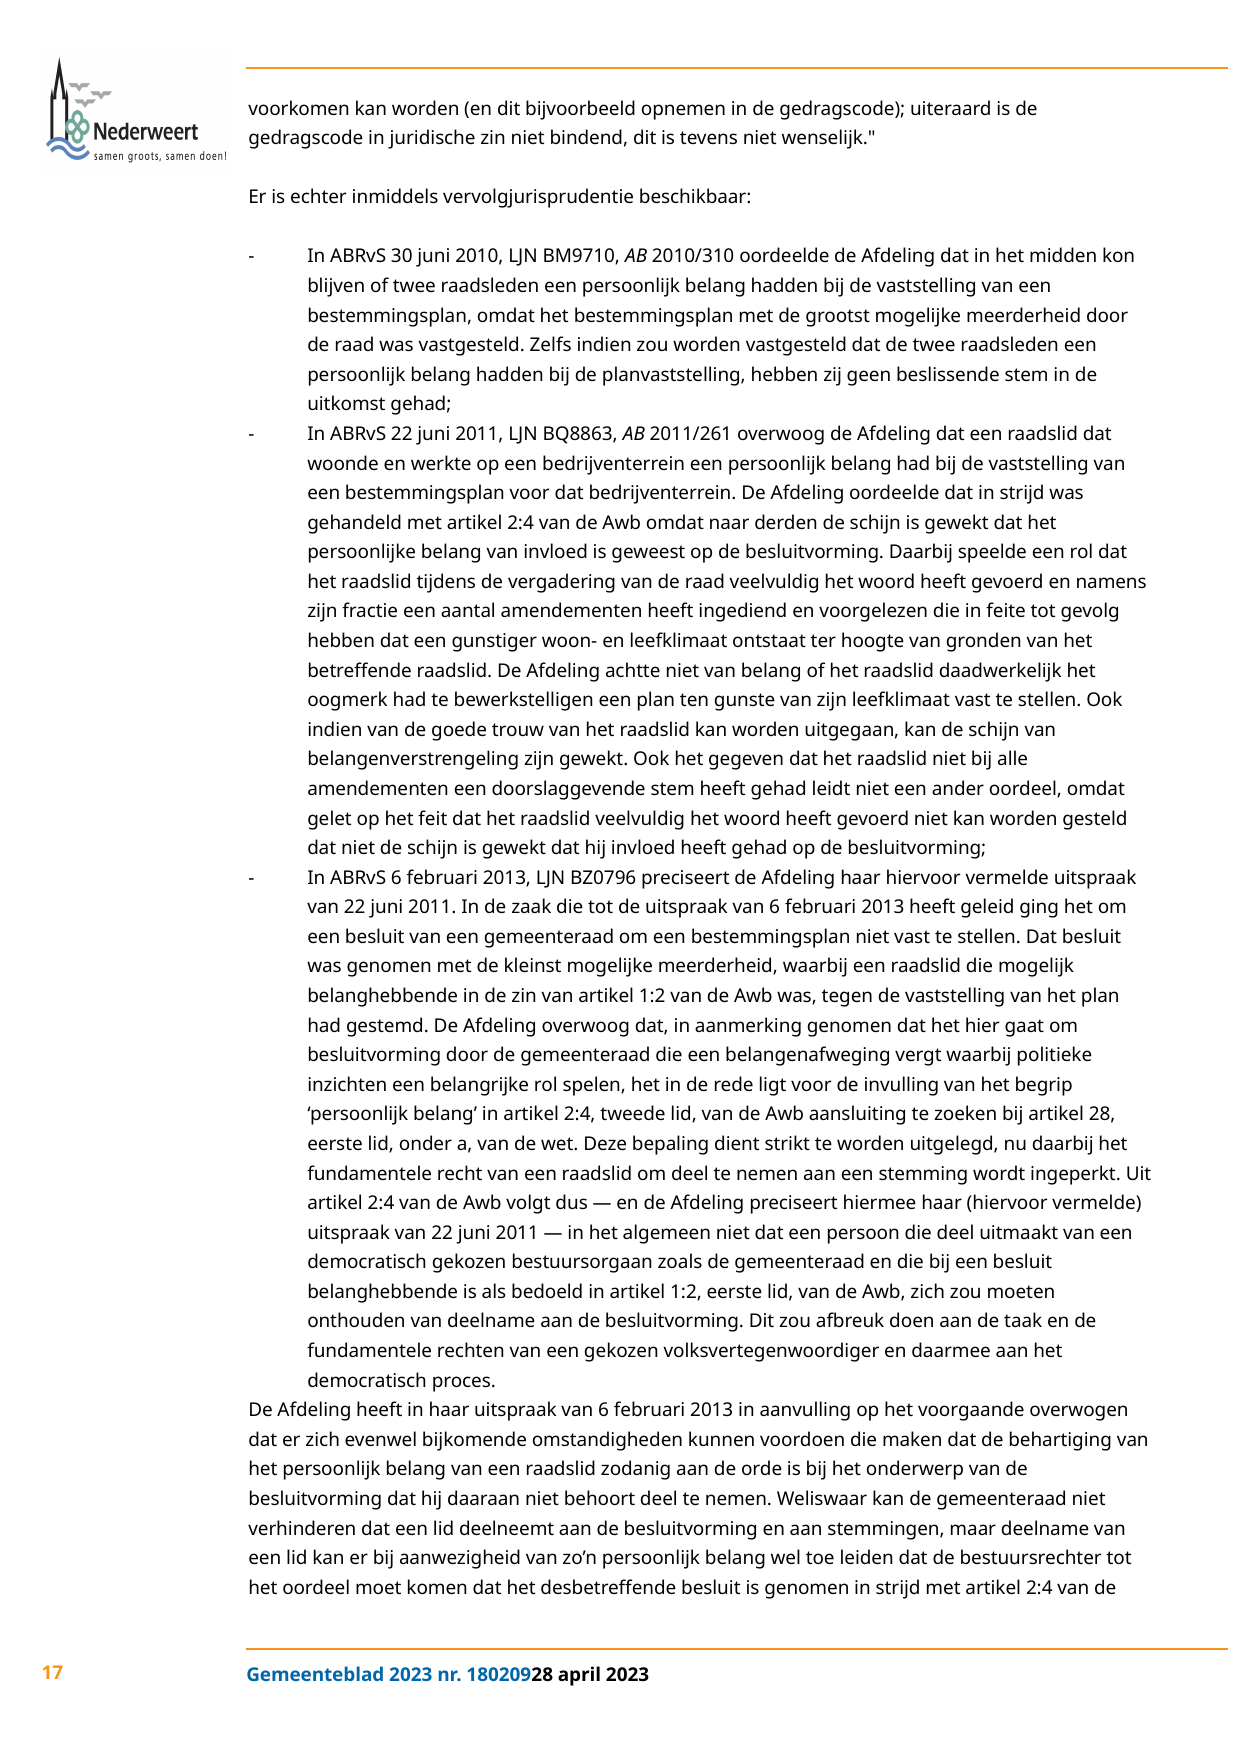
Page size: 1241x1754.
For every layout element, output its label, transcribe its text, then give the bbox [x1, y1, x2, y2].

text voorkomen kan worden (en dit bijvoorbeeld opnemen in de gedragscode); uiteraard is de gedragscode in juridische zin niet bindend, dit is tevens niet wenselijk." [248, 95, 1152, 150]
list In ABRvS 22 juni 2011, LJN BQ8863, AB 2011/261 overwoog de Afdeling dat een raadslid dat woonde en werkte op een bedrijventerrein een persoonlijk belang had bij de vaststelling van een bestemmingsplan voor dat bedrijventerrein. De Afdeling oordeelde dat in strijd was gehandeld met artikel 2:4 van de Awb omdat naar derden de schijn is gewekt dat het persoonlijke belang van invloed is geweest op de besluitvorming. Daarbij speelde een rol dat het raadslid tijdens de vergadering van de raad veelvuldig het woord heeft gevoerd en namens zijn fractie een aantal amendementen heeft ingediend en voorgelezen die in feite tot gevolg hebben dat een gunstiger woon- en leefklimaat ontstaat ter hoogte van gronden van het betreffende raadslid. De Afdeling achtte niet van belang of het raadslid daadwerkelijk het oogmerk had te bewerkstelligen een plan ten gunste van zijn leefklimaat vast te stellen. Ook indien van de goede trouw van het raadslid kan worden uitgegaan, kan de schijn van belangenverstrengeling zijn gewekt. Ook het gegeven dat het raadslid niet bij alle amendementen een doorslaggevende stem heeft gehad leidt niet een ander oordeel, omdat gelet op het feit dat het raadslid veelvuldig het woord heeft gevoerd niet kan worden gesteld dat niet de schijn is gewekt dat hij invloed heeft gehad op de besluitvorming; [248, 420, 1152, 860]
list In ABRvS 6 februari 2013, LJN BZ0796 preciseert de Afdeling haar hiervoor vermelde uitspraak van 22 juni 2011. In de zaak die tot de uitspraak van 6 februari 2013 heeft geleid ging het om een besluit van een gemeenteraad om een bestemmingsplan niet vast te stellen. Dat besluit was genomen met de kleinst mogelijke meerderheid, waarbij een raadslid die mogelijk belanghebbende in de zin van artikel 1:2 van de Awb was, tegen de vaststelling van het plan had gestemd. De Afdeling overwoog dat, in aanmerking genomen dat het hier gaat om besluitvorming door de gemeenteraad die een belangenafweging vergt waarbij politieke inzichten een belangrijke rol spelen, het in de rede ligt voor de invulling van het begrip ‘persoonlijk belang’ in artikel 2:4, tweede lid, van de Awb aansluiting te zoeken bij artikel 28, eerste lid, onder a, van de wet. Deze bepaling dient strikt te worden uitgelegd, nu daarbij het fundamentele recht van een raadslid om deel te nemen aan een stemming wordt ingeperkt. Uit artikel 2:4 van de Awb volgt dus — en de Afdeling preciseert hiermee haar (hiervoor vermelde) uitspraak van 22 juni 2011 — in het algemeen niet dat een persoon die deel uitmaakt van een democratisch gekozen bestuursorgaan zoals de gemeenteraad en die bij een besluit belanghebbende is als bedoeld in artikel 1:2, eerste lid, van de Awb, zich zou moeten onthouden van deelname aan de besluitvorming. Dit zou afbreuk doen aan de taak en de fundamentele rechten van een gekozen volksvertegenwoordiger en daarmee aan het democratisch proces. [248, 864, 1152, 1393]
picture [41, 47, 231, 172]
list In ABRvS 30 juni 2010, LJN BM9710, AB 2010/310 oordeelde de Afdeling dat in het midden kon blijven of twee raadsleden een persoonlijk belang hadden bij de vaststelling van een bestemmingsplan, omdat het bestemmingsplan met de grootst mogelijke meerderheid door de raad was vastgesteld. Zelfs indien zou worden vastgesteld dat de twee raadsleden een persoonlijk belang hadden bij de planvaststelling, hebben zij geen beslissende stem in de uitkomst gehad; [248, 243, 1152, 416]
text De Afdeling heeft in haar uitspraak van 6 februari 2013 in aanvulling op het voorgaande overwogen dat er zich evenwel bijkomende omstandigheden kunnen voordoen die maken dat de behartiging van het persoonlijk belang van een raadslid zodanig aan de orde is bij het onderwerp van de besluitvorming dat hij daaraan niet behoort deel te nemen. Weliswaar kan de gemeenteraad niet verhinderen dat een lid deelneemt aan de besluitvorming en aan stemmingen, maar deelname van een lid kan er bij aanwezigheid van zo’n persoonlijk belang wel toe leiden dat de bestuursrechter tot het oordeel moet komen dat het desbetreffende besluit is genomen in strijd met artikel 2:4 van de [248, 1396, 1152, 1600]
text Er is echter inmiddels vervolgjurisprudentie beschikbaar: [248, 183, 1152, 209]
